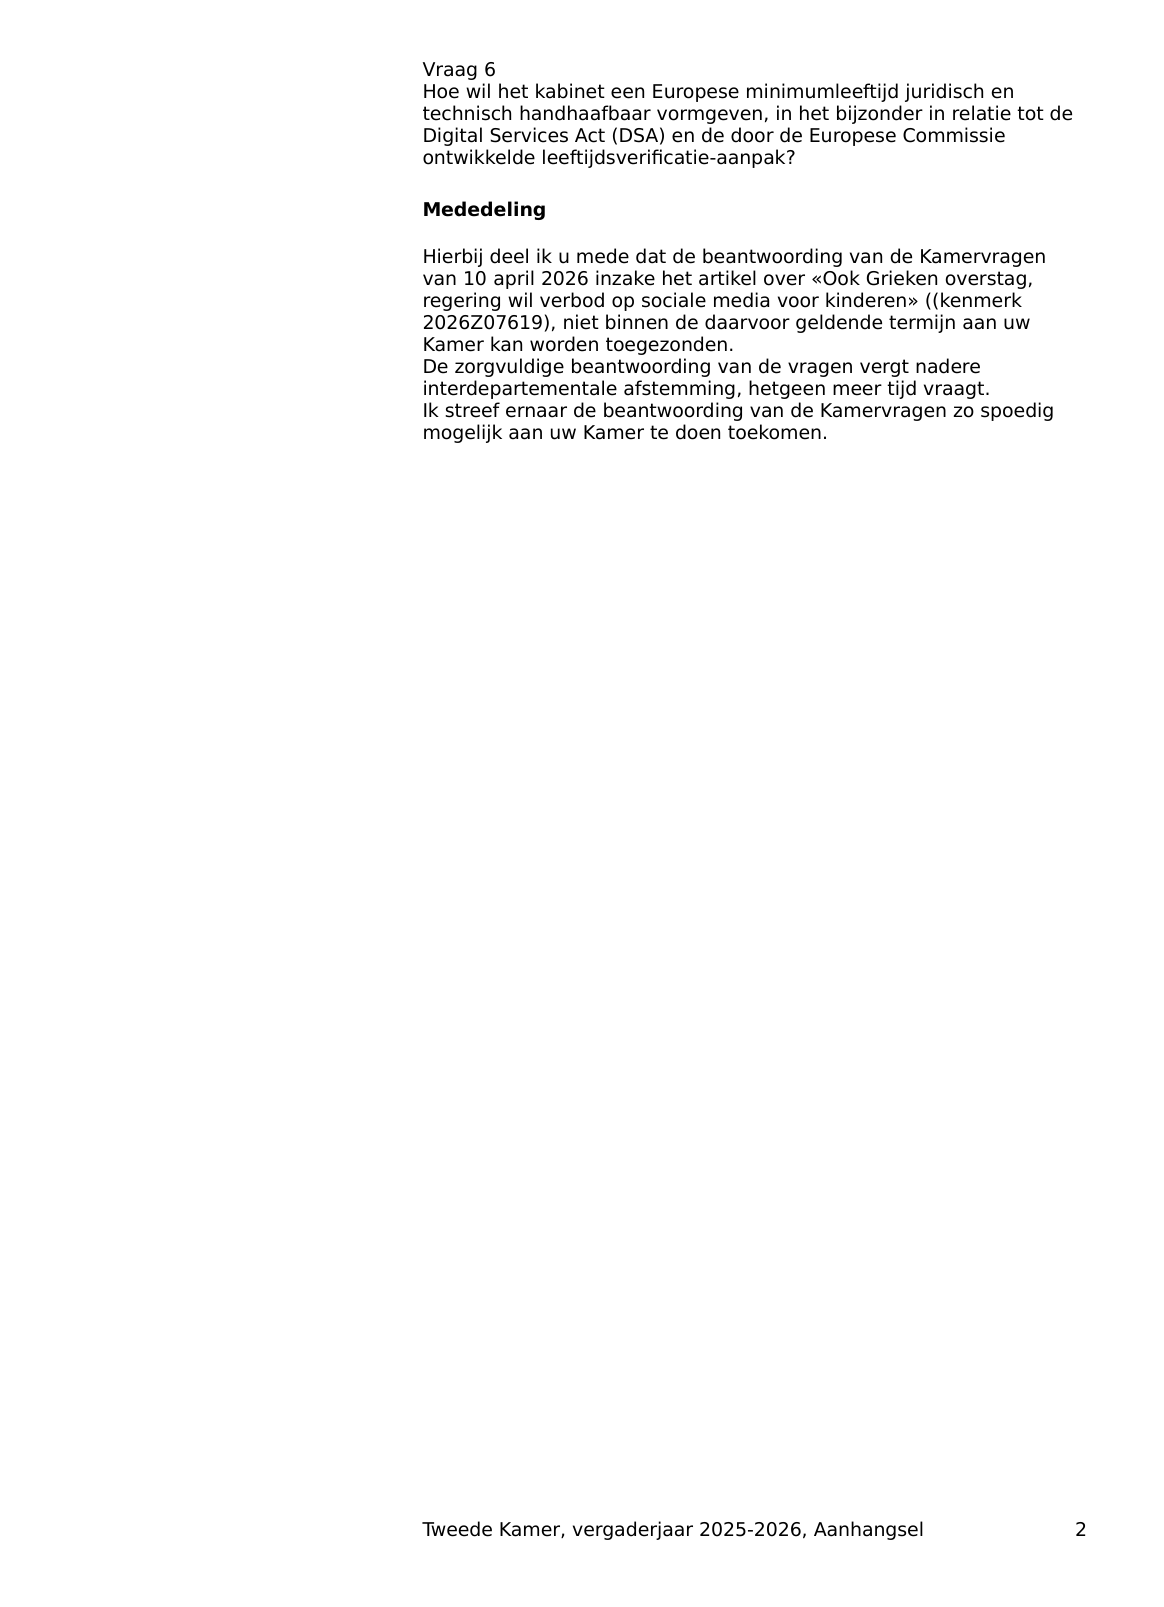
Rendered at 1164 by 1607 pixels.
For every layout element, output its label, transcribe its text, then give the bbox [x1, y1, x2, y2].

text Hoe wil het kabinet een Europese minimumleeftijd juridisch en technisch handhaafbaar vormgeven, in het bijzonder in relatie tot de Digital Services Act (DSA) en de door de Europese Commissie ontwikkelde leeftijdsverificatie-aanpak? [422, 81, 1087, 169]
text Hierbij deel ik u mede dat de beantwoording van de Kamervragen van 10 april 2026 inzake het artikel over «Ook Grieken overstag, regering wil verbod op sociale media voor kinderen» ((kenmerk 2026Z07619), niet binnen de daarvoor geldende termijn aan uw Kamer kan worden toegezonden. [422, 246, 1087, 356]
text Ik streef ernaar de beantwoording van de Kamervragen zo spoedig mogelijk aan uw Kamer te doen toekomen. [422, 400, 1087, 444]
subtitle Mededeling [422, 199, 1087, 221]
text Vraag 6 [422, 59, 1087, 81]
text De zorgvuldige beantwoording van de vragen vergt nadere interdepartementale afstemming, hetgeen meer tijd vraagt. [422, 356, 1087, 400]
